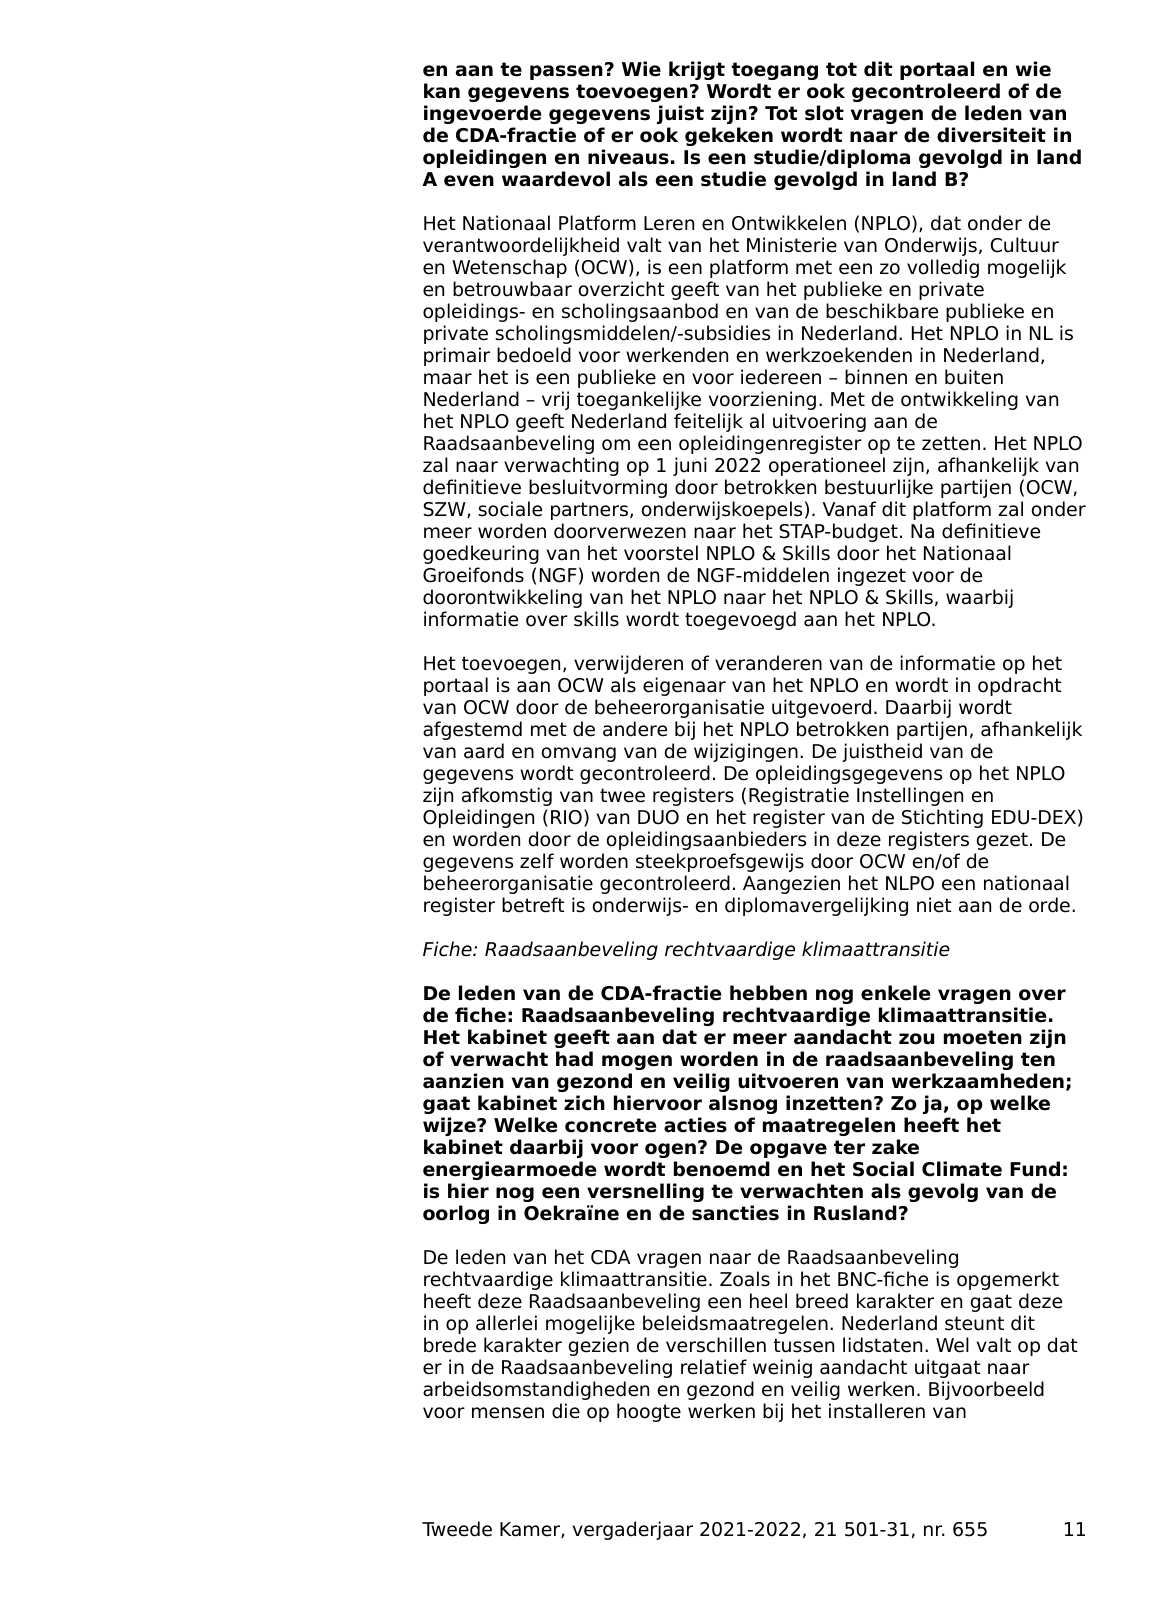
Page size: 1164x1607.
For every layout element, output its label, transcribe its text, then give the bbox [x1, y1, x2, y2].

text De leden van het CDA vragen naar de Raadsaanbeveling rechtvaardige klimaattransitie. Zoals in het BNC-fiche is opgemerkt heeft deze Raadsaanbeveling een heel breed karakter en gaat deze in op allerlei mogelijke beleidsmaatregelen. Nederland steunt dit brede karakter gezien de verschillen tussen lidstaten. Wel valt op dat er in de Raadsaanbeveling relatief weinig aandacht uitgaat naar arbeidsomstandigheden en gezond en veilig werken. Bijvoorbeeld voor mensen die op hoogte werken bij het installeren van [422, 1247, 1087, 1423]
text Het Nationaal Platform Leren en Ontwikkelen (NPLO), dat onder de verantwoordelijkheid valt van het Ministerie van Onderwijs, Cultuur en Wetenschap (OCW), is een platform met een zo volledig mogelijk en betrouwbaar overzicht geeft van het publieke en private opleidings- en scholingsaanbod en van de beschikbare publieke en private scholingsmiddelen/-subsidies in Nederland. Het NPLO in NL is primair bedoeld voor werkenden en werkzoekenden in Nederland, maar het is een publieke en voor iedereen – binnen en buiten Nederland – vrij toegankelijke voorziening. Met de ontwikkeling van het NPLO geeft Nederland feitelijk al uitvoering aan de Raadsaanbeveling om een opleidingenregister op te zetten. Het NPLO zal naar verwachting op 1 juni 2022 operationeel zijn, afhankelijk van definitieve besluitvorming door betrokken bestuurlijke partijen (OCW, SZW, sociale partners, onderwijskoepels). Vanaf dit platform zal onder meer worden doorverwezen naar het STAP-budget. Na definitieve goedkeuring van het voorstel NPLO & Skills door het Nationaal Groeifonds (NGF) worden de NGF-middelen ingezet voor de doorontwikkeling van het NPLO naar het NPLO & Skills, waarbij informatie over skills wordt toegevoegd aan het NPLO. [422, 213, 1087, 631]
text en aan te passen? Wie krijgt toegang tot dit portaal en wie kan gegevens toevoegen? Wordt er ook gecontroleerd of de ingevoerde gegevens juist zijn? Tot slot vragen de leden van de CDA-fractie of er ook gekeken wordt naar de diversiteit in opleidingen en niveaus. Is een studie/diploma gevolgd in land A even waardevol als een studie gevolgd in land B? [422, 59, 1087, 191]
text De leden van de CDA-fractie hebben nog enkele vragen over de fiche: Raadsaanbeveling rechtvaardige klimaattransitie. Het kabinet geeft aan dat er meer aandacht zou moeten zijn of verwacht had mogen worden in de raadsaanbeveling ten aanzien van gezond en veilig uitvoeren van werkzaamheden; gaat kabinet zich hiervoor alsnog inzetten? Zo ja, op welke wijze? Welke concrete acties of maatregelen heeft het kabinet daarbij voor ogen? De opgave ter zake energiearmoede wordt benoemd en het Social Climate Fund: is hier nog een versnelling te verwachten als gevolg van de oorlog in Oekraïne en de sancties in Rusland? [422, 983, 1087, 1225]
subtitle Fiche: Raadsaanbeveling rechtvaardige klimaattransitie [422, 939, 1087, 961]
text Het toevoegen, verwijderen of veranderen van de informatie op het portaal is aan OCW als eigenaar van het NPLO en wordt in opdracht van OCW door de beheerorganisatie uitgevoerd. Daarbij wordt afgestemd met de andere bij het NPLO betrokken partijen, afhankelijk van aard en omvang van de wijzigingen. De juistheid van de gegevens wordt gecontroleerd. De opleidingsgegevens op het NPLO zijn afkomstig van twee registers (Registratie Instellingen en Opleidingen (RIO) van DUO en het register van de Stichting EDU-DEX) en worden door de opleidingsaanbieders in deze registers gezet. De gegevens zelf worden steekproefsgewijs door OCW en/of de beheerorganisatie gecontroleerd. Aangezien het NLPO een nationaal register betreft is onderwijs- en diplomavergelijking niet aan de orde. [422, 653, 1087, 917]
